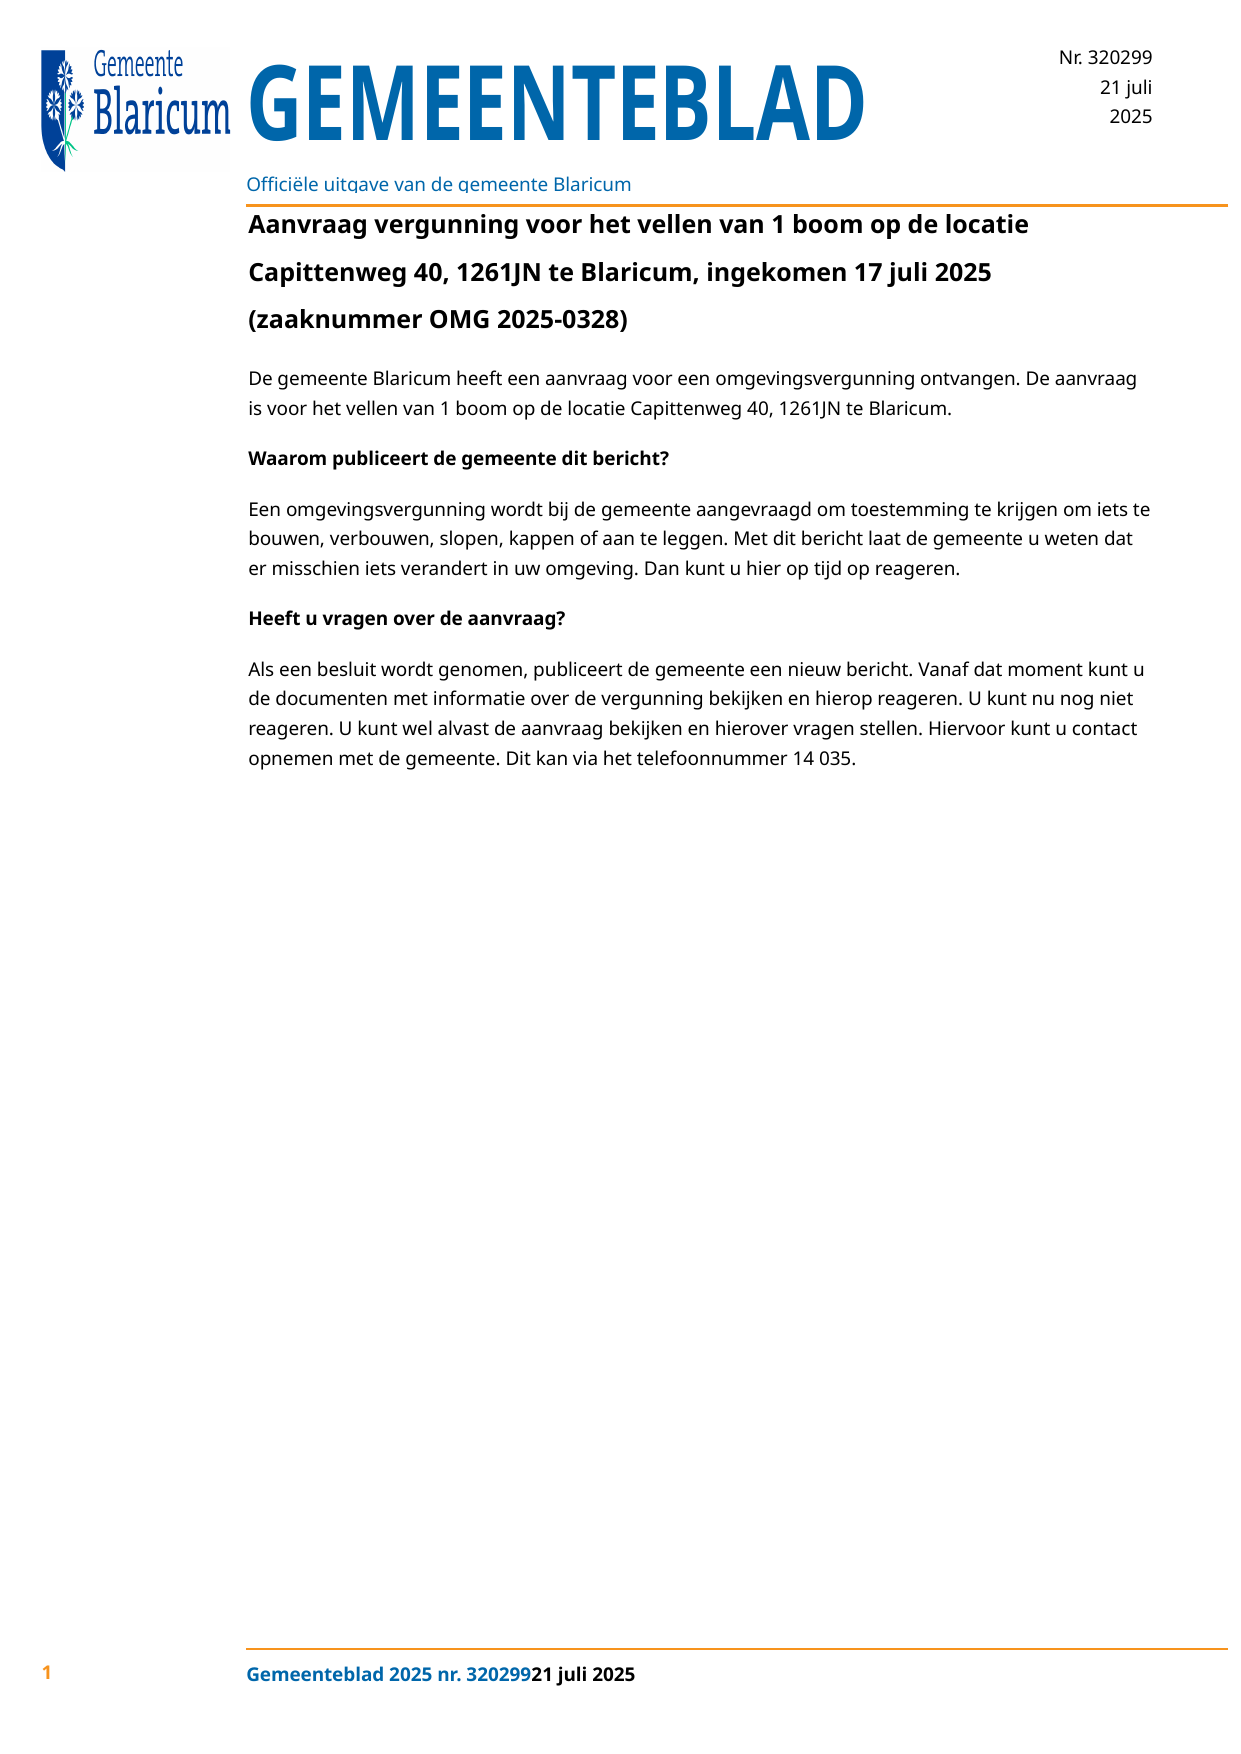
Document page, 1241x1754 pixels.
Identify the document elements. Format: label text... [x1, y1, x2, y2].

text Als een besluit wordt genomen, publiceert de gemeente een nieuw bericht. Vanaf dat moment kunt u de documenten met informatie over de vergunning bekijken en hierop reageren. U kunt nu nog niet reageren. U kunt wel alvast de aanvraag bekijken en hierover vragen stellen. Hiervoor kunt u contact opnemen met de gemeente. Dit kan via het telefoonnummer 14 035. [248, 656, 1152, 770]
text De gemeente Blaricum heeft een aanvraag voor een omgevingsvergunning ontvangen. De aanvraag is voor het vellen van 1 boom op de locatie Capittenweg 40, 1261JN te Blaricum. [248, 366, 1152, 421]
picture [41, 47, 231, 172]
text Een omgevingsvergunning wordt bij de gemeente aangevraagd om toestemming te krijgen om iets te bouwen, verbouwen, slopen, kappen of aan te leggen. Met dit bericht laat de gemeente u weten dat er misschien iets verandert in uw omgeving. Dan kunt u hier op tijd op reageren. [248, 496, 1152, 581]
text Heeft u vragen over de aanvraag? [248, 606, 1152, 631]
text Waarom publiceert de gemeente dit bericht? [248, 446, 1152, 471]
text Aanvraag vergunning voor het vellen van 1 boom op de locatie Capittenweg 40, 1261JN te Blaricum, ingekomen 17 juli 2025 (zaaknummer OMG 2025-0328) [248, 207, 1152, 336]
